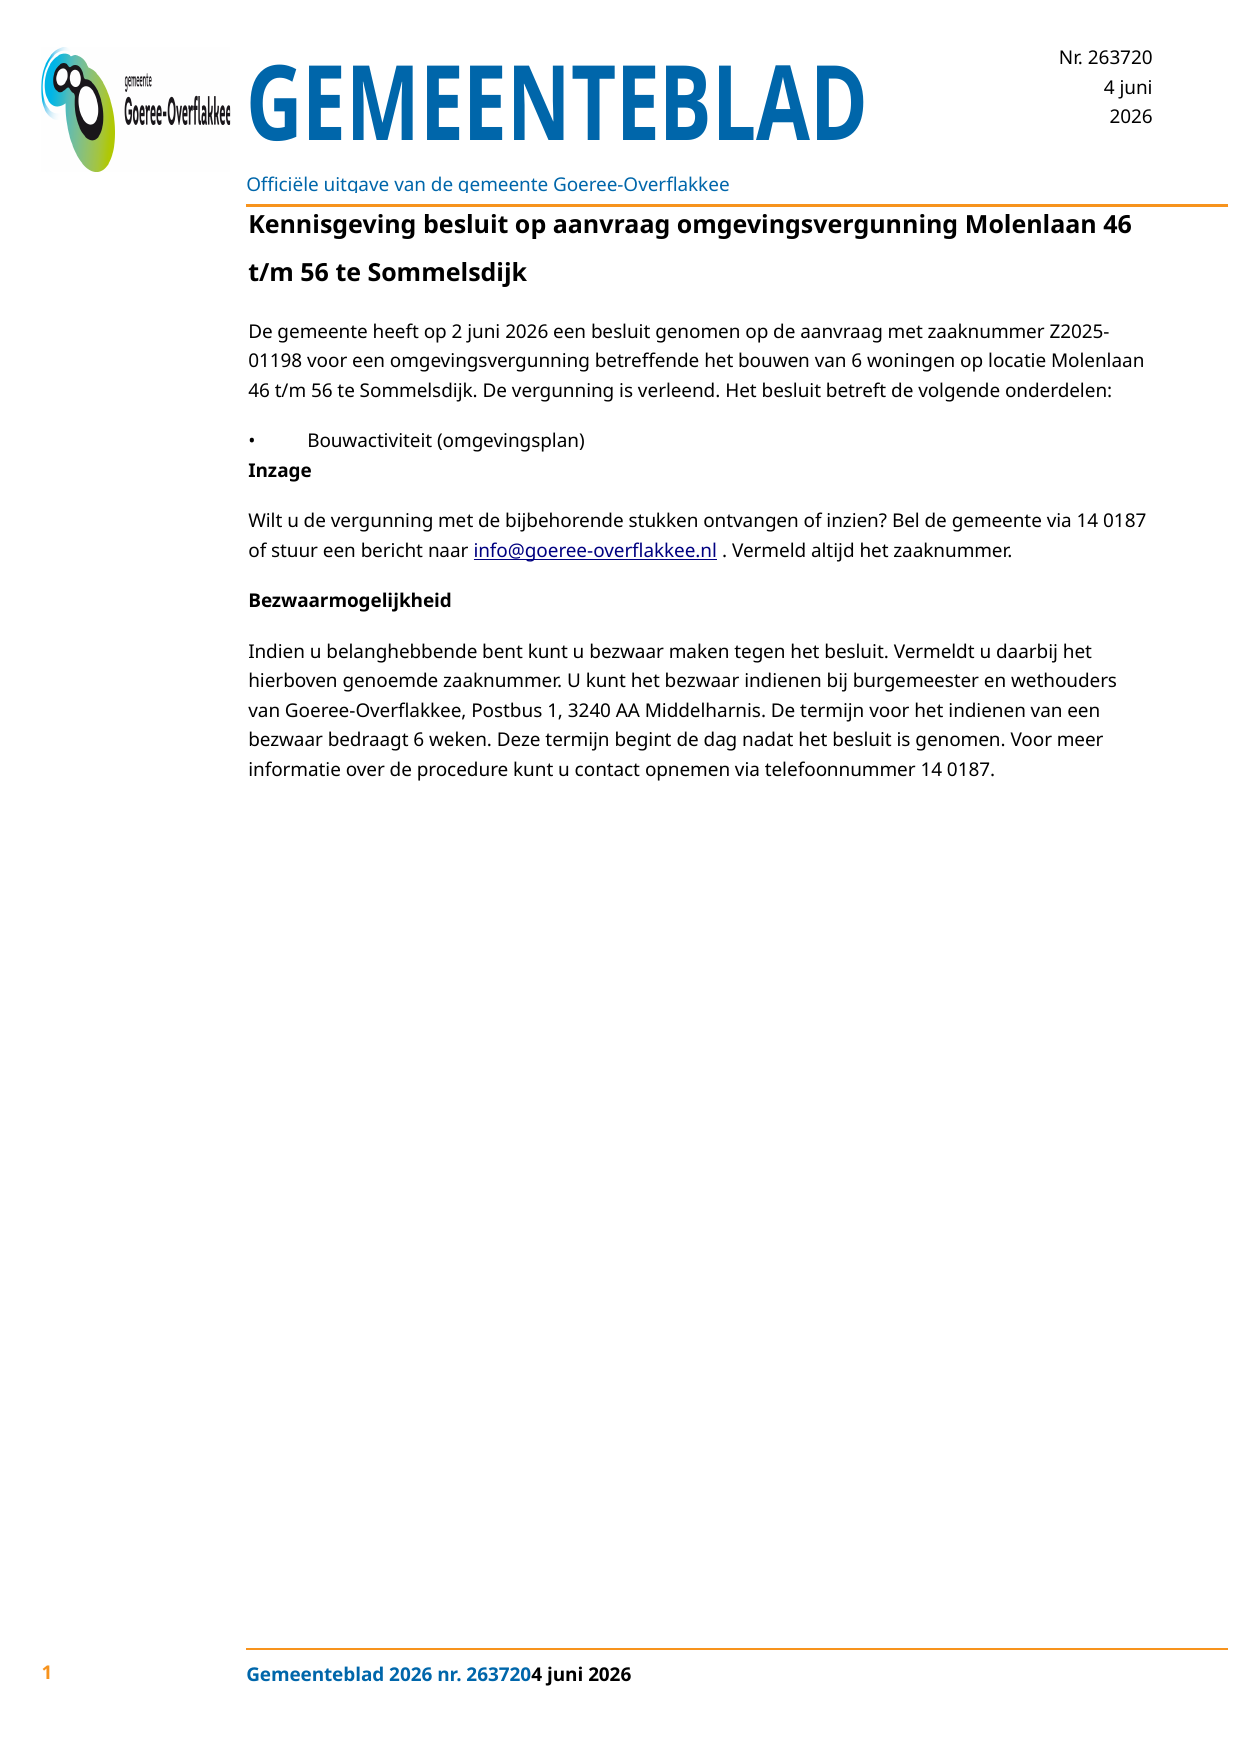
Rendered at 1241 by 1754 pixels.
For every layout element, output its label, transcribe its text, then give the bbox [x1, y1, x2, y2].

list Bouwactiviteit (omgevingsplan) [248, 427, 1152, 453]
text Bezwaarmogelijkheid [248, 587, 1152, 613]
picture [41, 47, 231, 172]
text Wilt u de vergunning met de bijbehorende stukken ontvangen of inzien? Bel de gemeente via 14 0187 of stuur een bericht naar info@goeree-overflakkee.nl . Vermeld altijd het zaaknummer. [248, 507, 1152, 563]
text De gemeente heeft op 2 juni 2026 een besluit genomen op de aanvraag met zaaknummer Z2025-01198 voor een omgevingsvergunning betreffende het bouwen van 6 woningen op locatie Molenlaan 46 t/m 56 te Sommelsdijk. De vergunning is verleend. Het besluit betreft de volgende onderdelen: [248, 318, 1152, 403]
text Kennisgeving besluit op aanvraag omgevingsvergunning Molenlaan 46 t/m 56 te Sommelsdijk [248, 207, 1152, 288]
text Inzage [248, 457, 1152, 483]
text Indien u belanghebbende bent kunt u bezwaar maken tegen het besluit. Vermeldt u daarbij het hierboven genoemde zaaknummer. U kunt het bezwaar indienen bij burgemeester en wethouders van Goeree-Overflakkee, Postbus 1, 3240 AA Middelharnis. De termijn voor het indienen van een bezwaar bedraagt 6 weken. Deze termijn begint de dag nadat het besluit is genomen. Voor meer informatie over de procedure kunt u contact opnemen via telefoonnummer 14 0187. [248, 638, 1152, 782]
